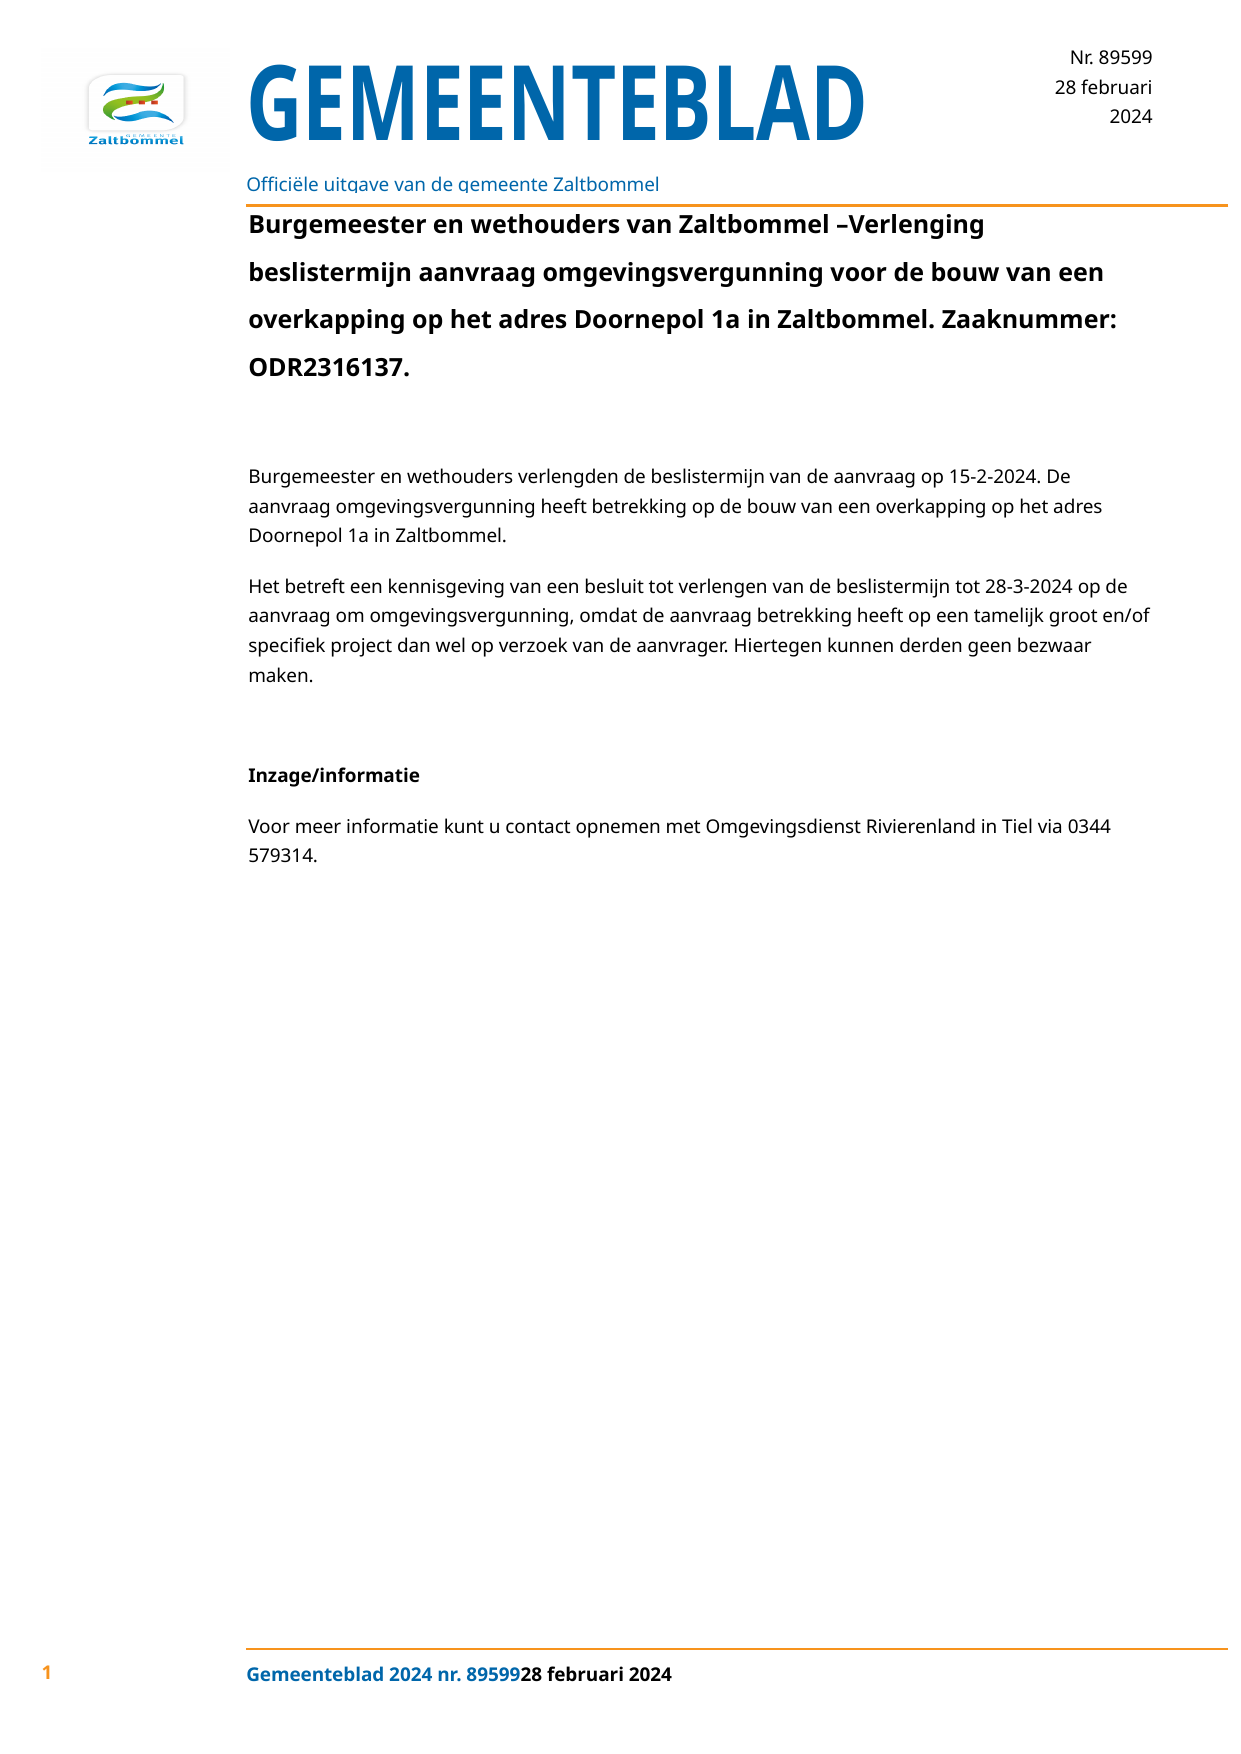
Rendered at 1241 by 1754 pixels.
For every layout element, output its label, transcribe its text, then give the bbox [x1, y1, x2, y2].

text Voor meer informatie kunt u contact opnemen met Omgevingsdienst Rivierenland in Tiel via 0344 579314. [248, 813, 1152, 868]
text Burgemeester en wethouders van Zaltbommel –Verlenging beslistermijn aanvraag omgevingsvergunning voor de bouw van een overkapping op het adres Doornepol 1a in Zaltbommel. Zaaknummer: ODR2316137. [248, 207, 1152, 384]
text Inzage/informatie [248, 763, 1152, 788]
text Het betreft een kennisgeving van een besluit tot verlengen van de beslistermijn tot 28-3-2024 op de aanvraag om omgevingsvergunning, omdat de aanvraag betrekking heeft op een tamelijk groot en/of specifiek project dan wel op verzoek van de aanvrager. Hiertegen kunnen derden geen bezwaar maken. [248, 573, 1152, 688]
text Burgemeester en wethouders verlengden de beslistermijn van de aanvraag op 15-2-2024. De aanvraag omgevingsvergunning heeft betrekking op de bouw van een overkapping op het adres Doornepol 1a in Zaltbommel. [248, 463, 1152, 548]
picture [41, 47, 231, 172]
